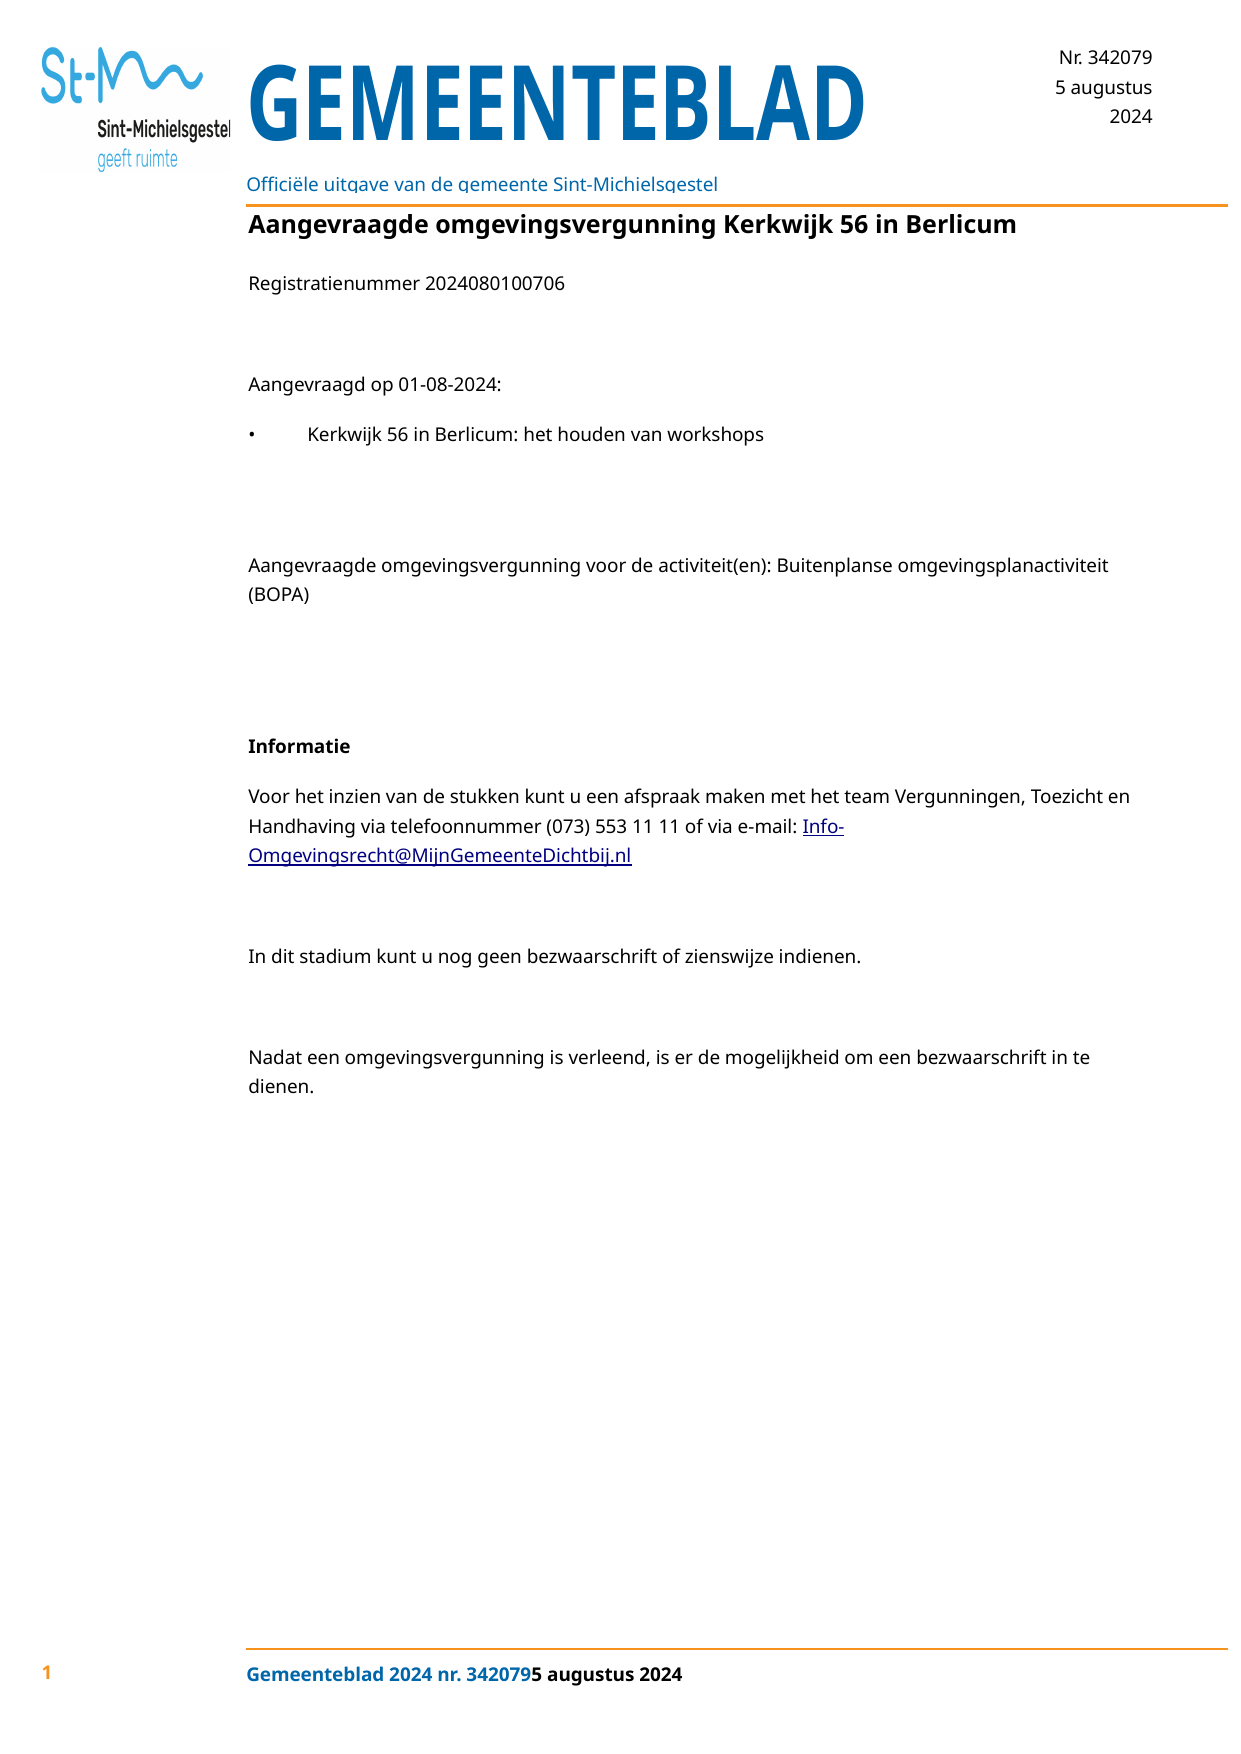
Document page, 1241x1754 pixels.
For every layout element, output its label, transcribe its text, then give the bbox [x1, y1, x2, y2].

list Kerkwijk 56 in Berlicum: het houden van workshops [248, 422, 1152, 447]
text Aangevraagde omgevingsvergunning Kerkwijk 56 in Berlicum [248, 207, 1152, 241]
text Informatie [248, 733, 1152, 758]
text Aangevraagde omgevingsvergunning voor de activiteit(en): Buitenplanse omgevingsplanactiviteit (BOPA) [248, 552, 1152, 607]
picture [41, 47, 231, 172]
text In dit stadium kunt u nog geen bezwaarschrift of zienswijze indienen. [248, 943, 1152, 969]
text Registratienummer 2024080100706 [248, 270, 1152, 296]
text Voor het inzien van de stukken kunt u een afspraak maken met het team Vergunningen, Toezicht en Handhaving via telefoonnummer (073) 553 11 11 of via e-mail: Info-Omgevingsrecht@MijnGemeenteDichtbij.nl [248, 783, 1152, 868]
text Aangevraagd op 01-08-2024: [248, 371, 1152, 397]
text Nadat een omgevingsvergunning is verleend, is er de mogelijkheid om een bezwaarschrift in te dienen. [248, 1044, 1152, 1099]
